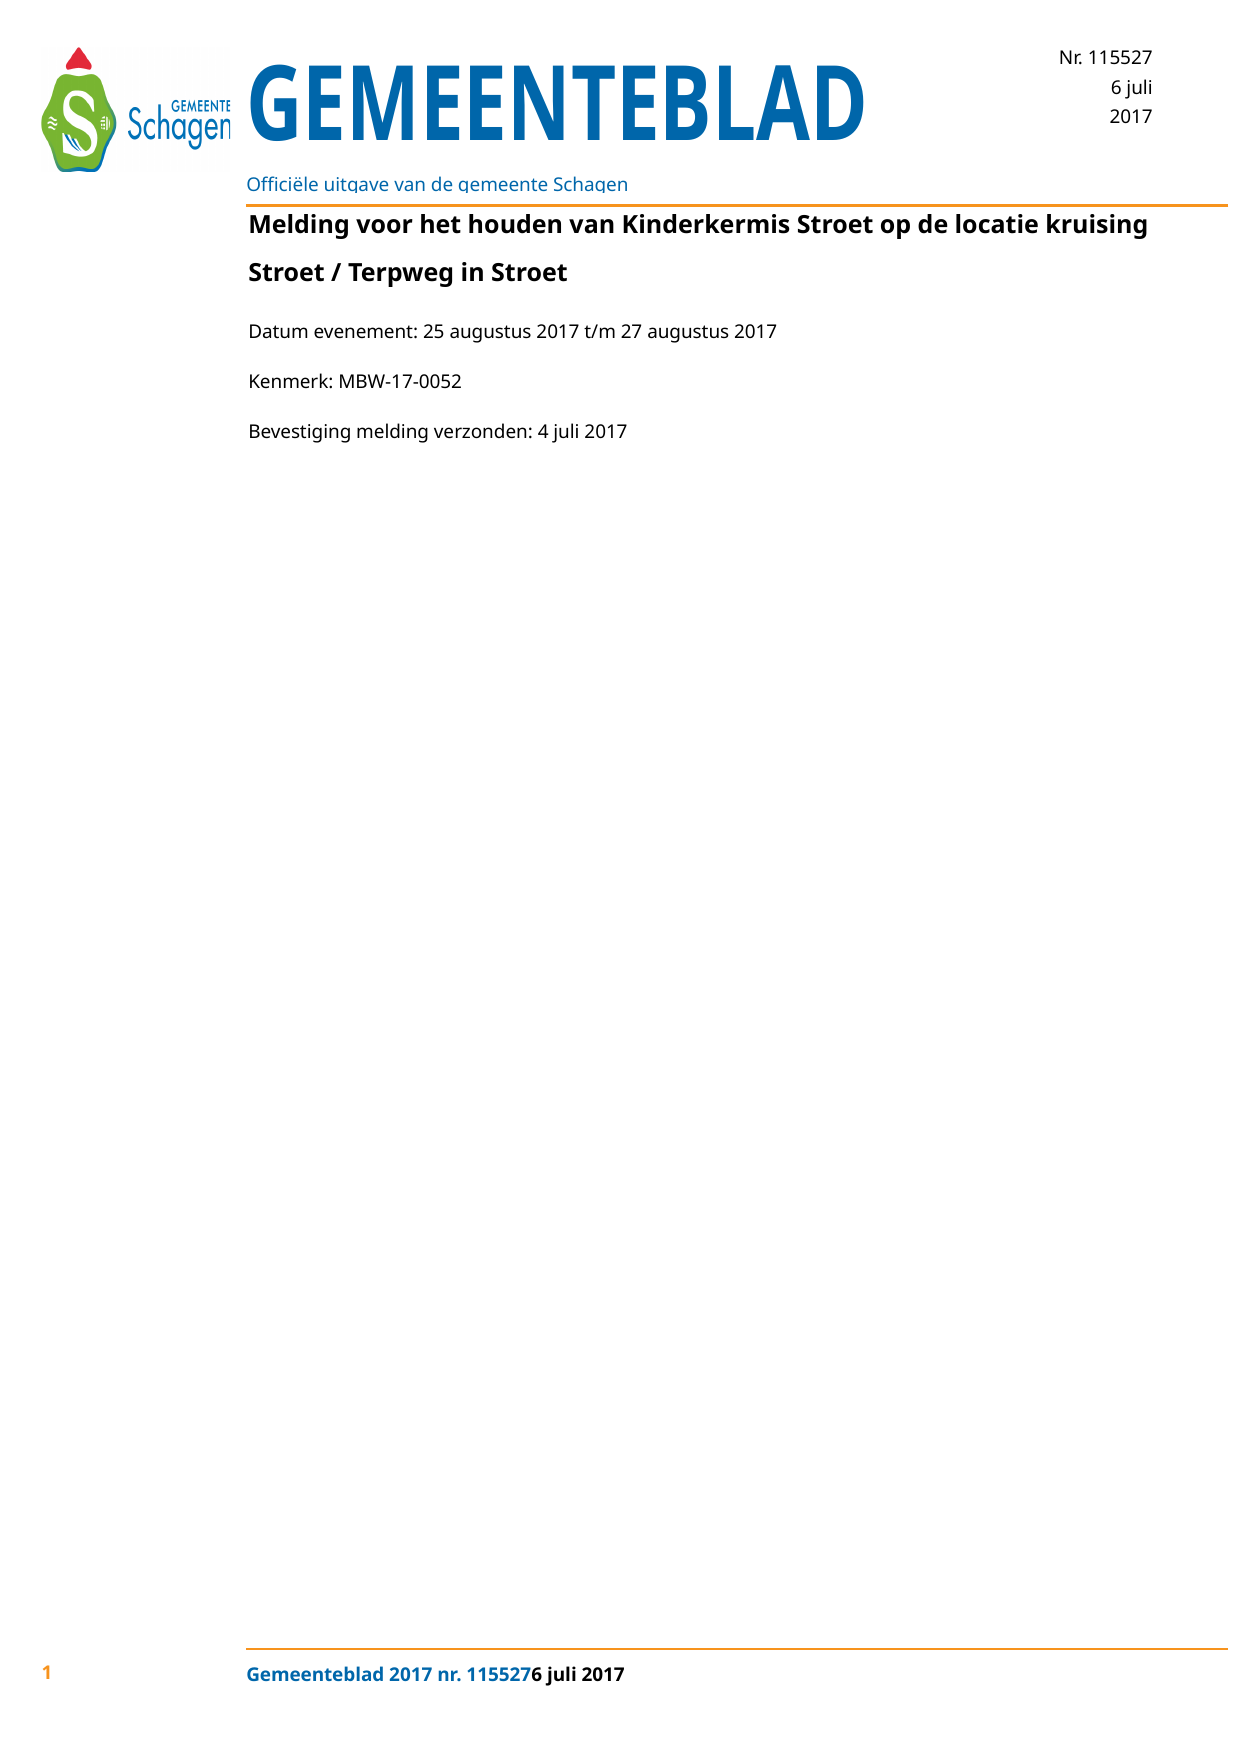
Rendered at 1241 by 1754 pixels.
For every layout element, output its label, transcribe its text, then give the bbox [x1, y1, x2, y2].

text Kenmerk: MBW-17-0052 [248, 368, 1152, 394]
picture [41, 47, 231, 172]
text Bevestiging melding verzonden: 4 juli 2017 [248, 419, 1152, 444]
text Melding voor het houden van Kinderkermis Stroet op de locatie kruising Stroet / Terpweg in Stroet [248, 207, 1152, 288]
text Datum evenement: 25 augustus 2017 t/m 27 augustus 2017 [248, 318, 1152, 344]
